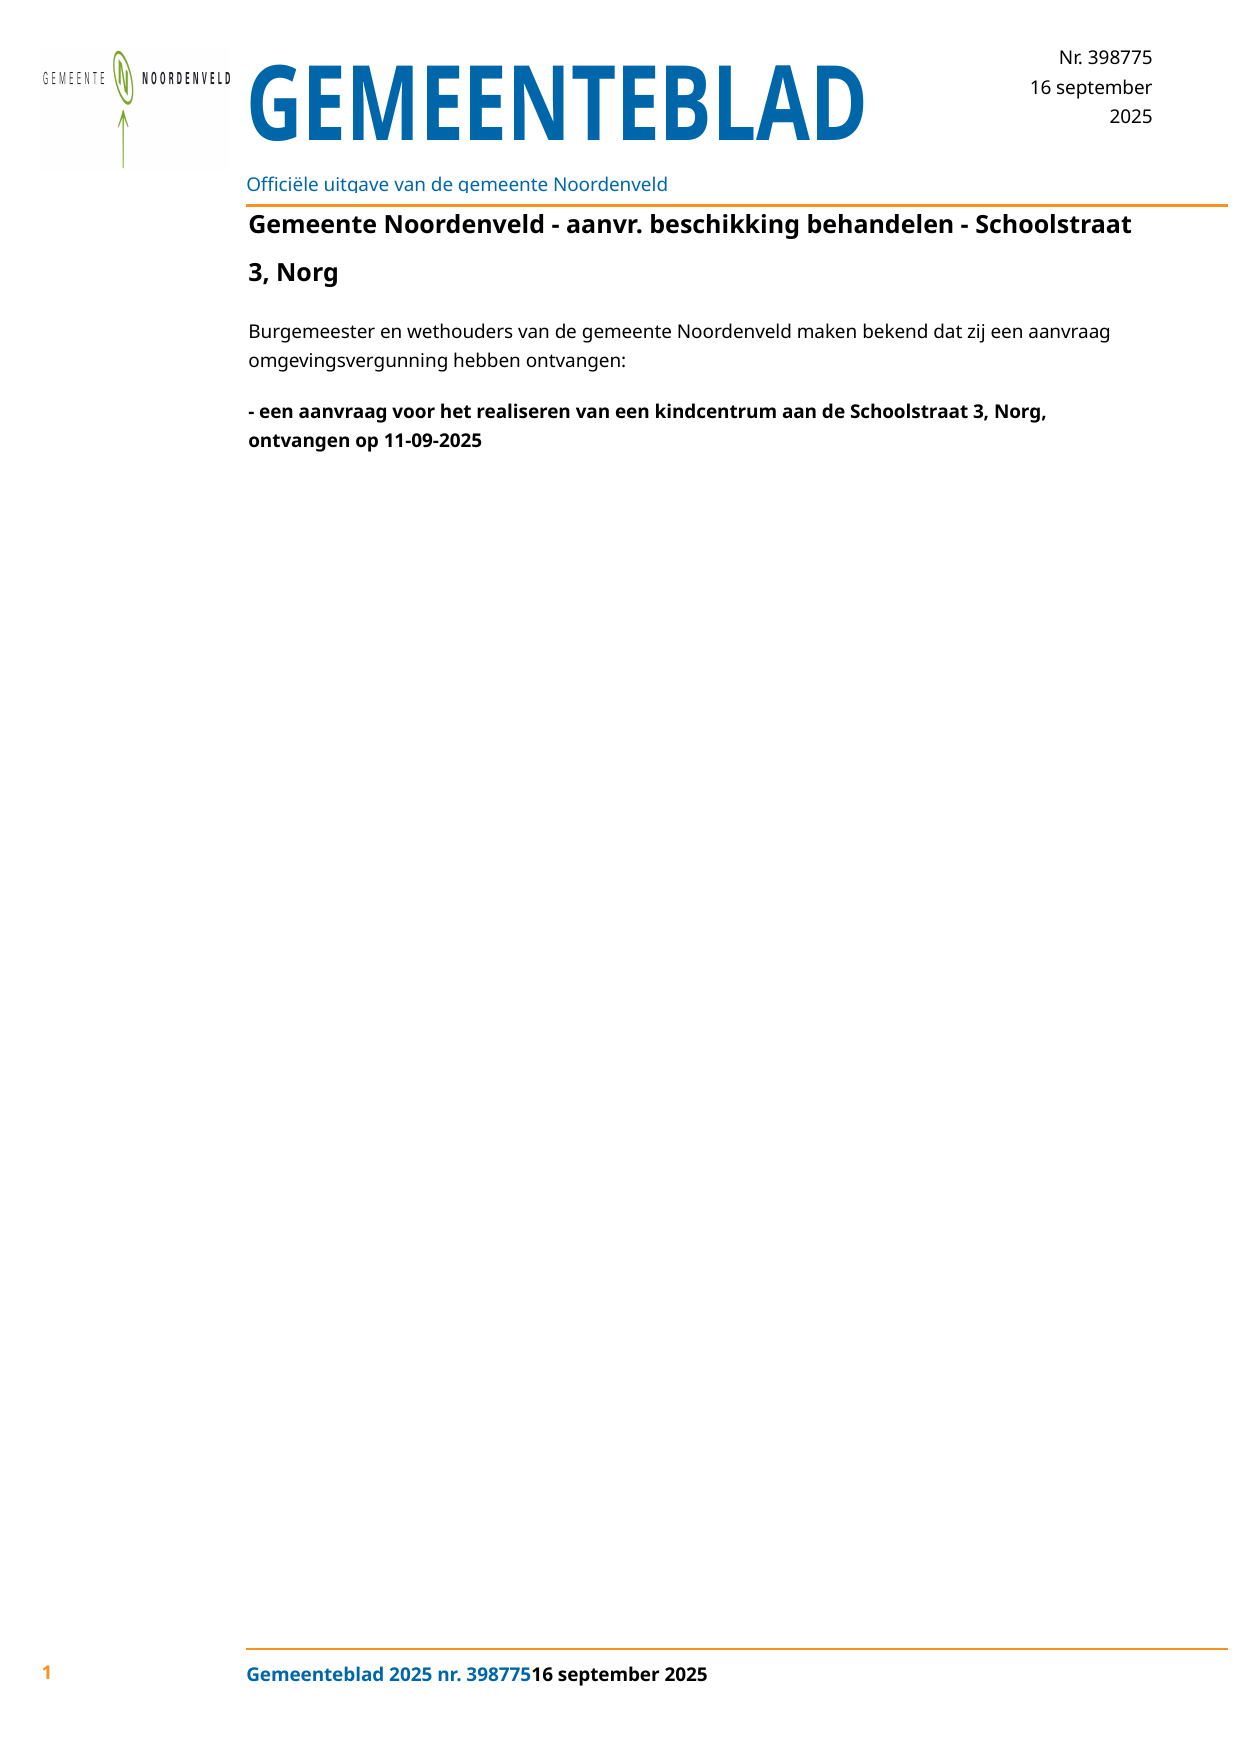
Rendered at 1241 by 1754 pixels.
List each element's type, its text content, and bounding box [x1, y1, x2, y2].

text Burgemeester en wethouders van de gemeente Noordenveld maken bekend dat zij een aanvraag omgevingsvergunning hebben ontvangen: [248, 318, 1152, 373]
picture [41, 47, 231, 172]
text Gemeente Noordenveld - aanvr. beschikking behandelen - Schoolstraat 3, Norg [248, 207, 1152, 288]
text - een aanvraag voor het realiseren van een kindcentrum aan de Schoolstraat 3, Norg, ontvangen op 11-09-2025 [248, 398, 1152, 453]
